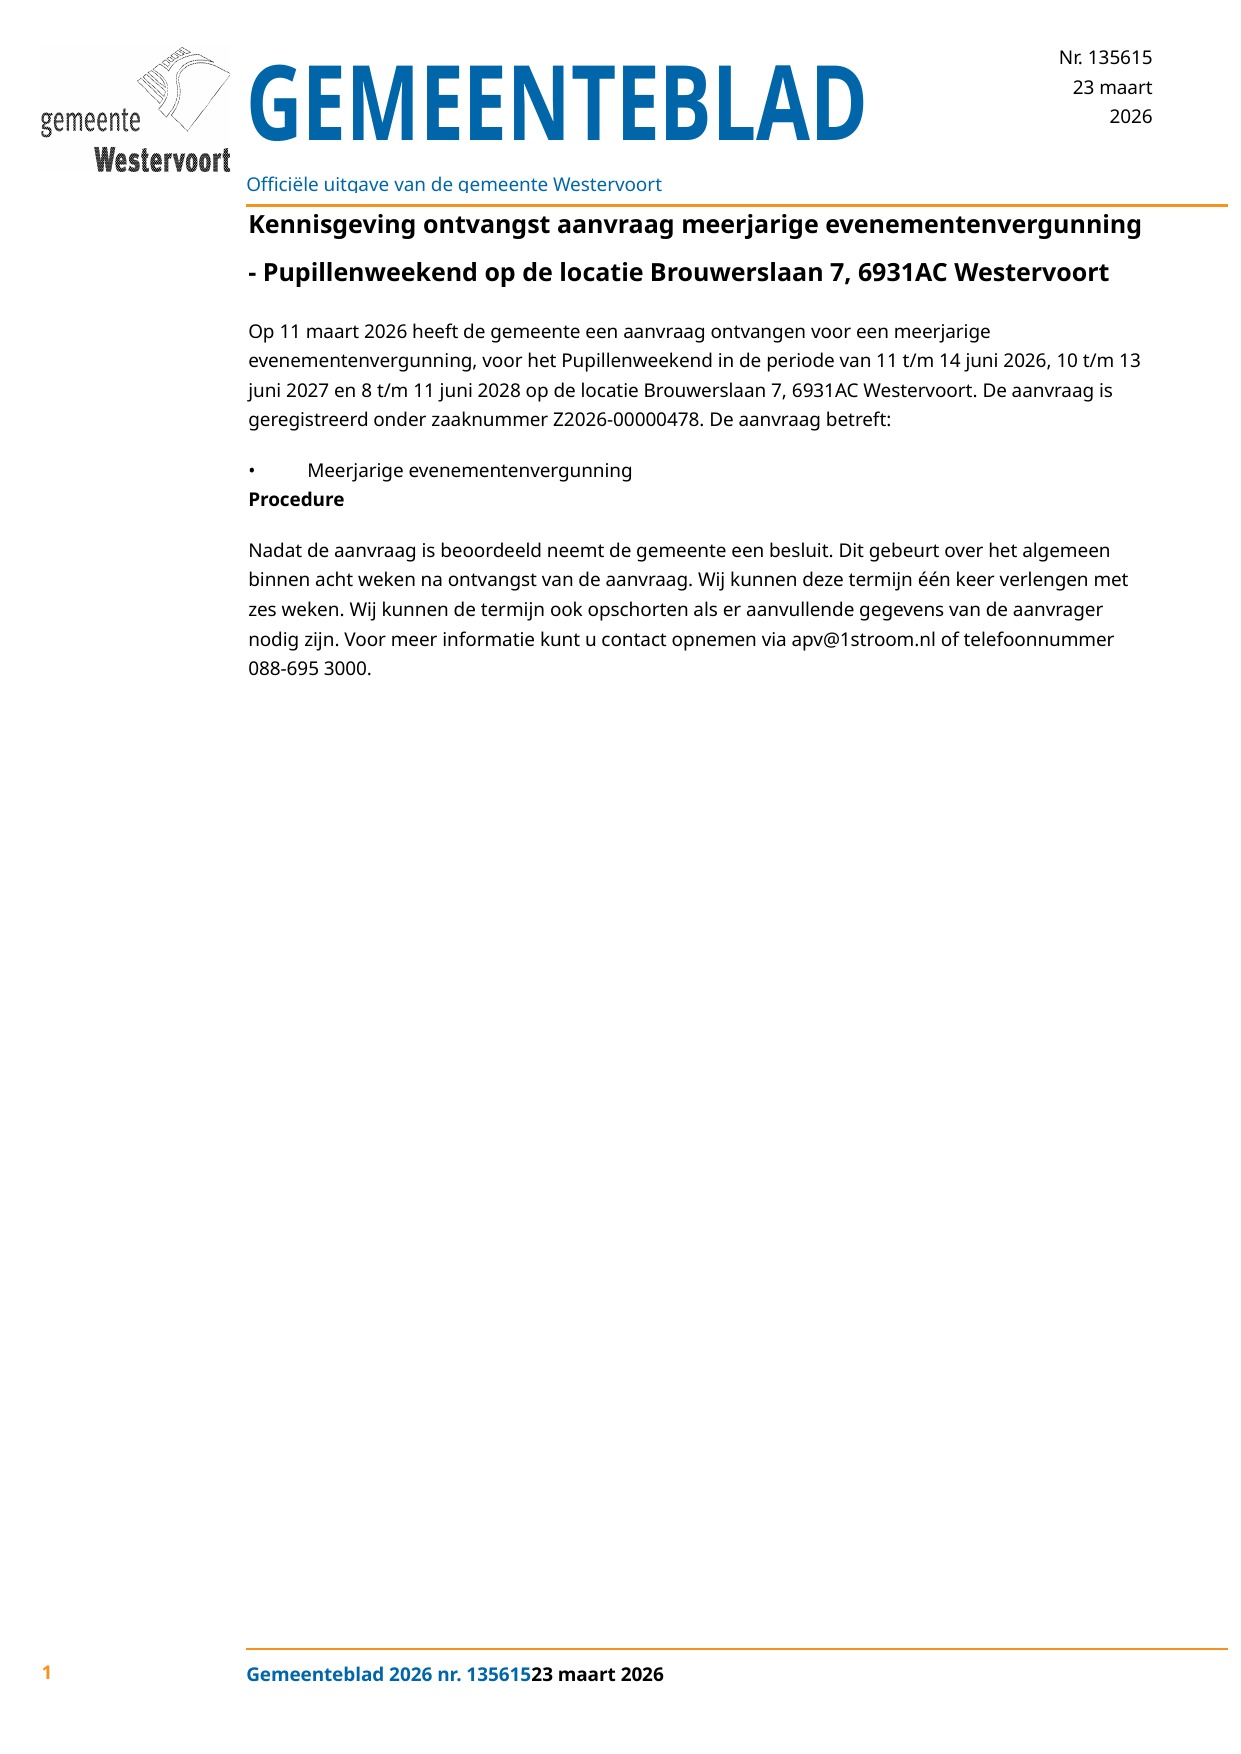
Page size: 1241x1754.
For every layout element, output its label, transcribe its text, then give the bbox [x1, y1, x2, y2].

picture [41, 47, 231, 172]
text Op 11 maart 2026 heeft de gemeente een aanvraag ontvangen voor een meerjarige evenementenvergunning, voor het Pupillenweekend in de periode van 11 t/m 14 juni 2026, 10 t/m 13 juni 2027 en 8 t/m 11 juni 2028 op de locatie Brouwerslaan 7, 6931AC Westervoort. De aanvraag is geregistreerd onder zaaknummer Z2026-00000478. De aanvraag betreft: [248, 318, 1152, 432]
text Nadat de aanvraag is beoordeeld neemt de gemeente een besluit. Dit gebeurt over het algemeen binnen acht weken na ontvangst van de aanvraag. Wij kunnen deze termijn één keer verlengen met zes weken. Wij kunnen de termijn ook opschorten als er aanvullende gegevens van de aanvrager nodig zijn. Voor meer informatie kunt u contact opnemen via apv@1stroom.nl of telefoonnummer 088-695 3000. [248, 537, 1152, 681]
list Meerjarige evenementenvergunning [248, 457, 1152, 483]
text Kennisgeving ontvangst aanvraag meerjarige evenementenvergunning - Pupillenweekend op de locatie Brouwerslaan 7, 6931AC Westervoort [248, 207, 1152, 288]
text Procedure [248, 487, 1152, 512]
